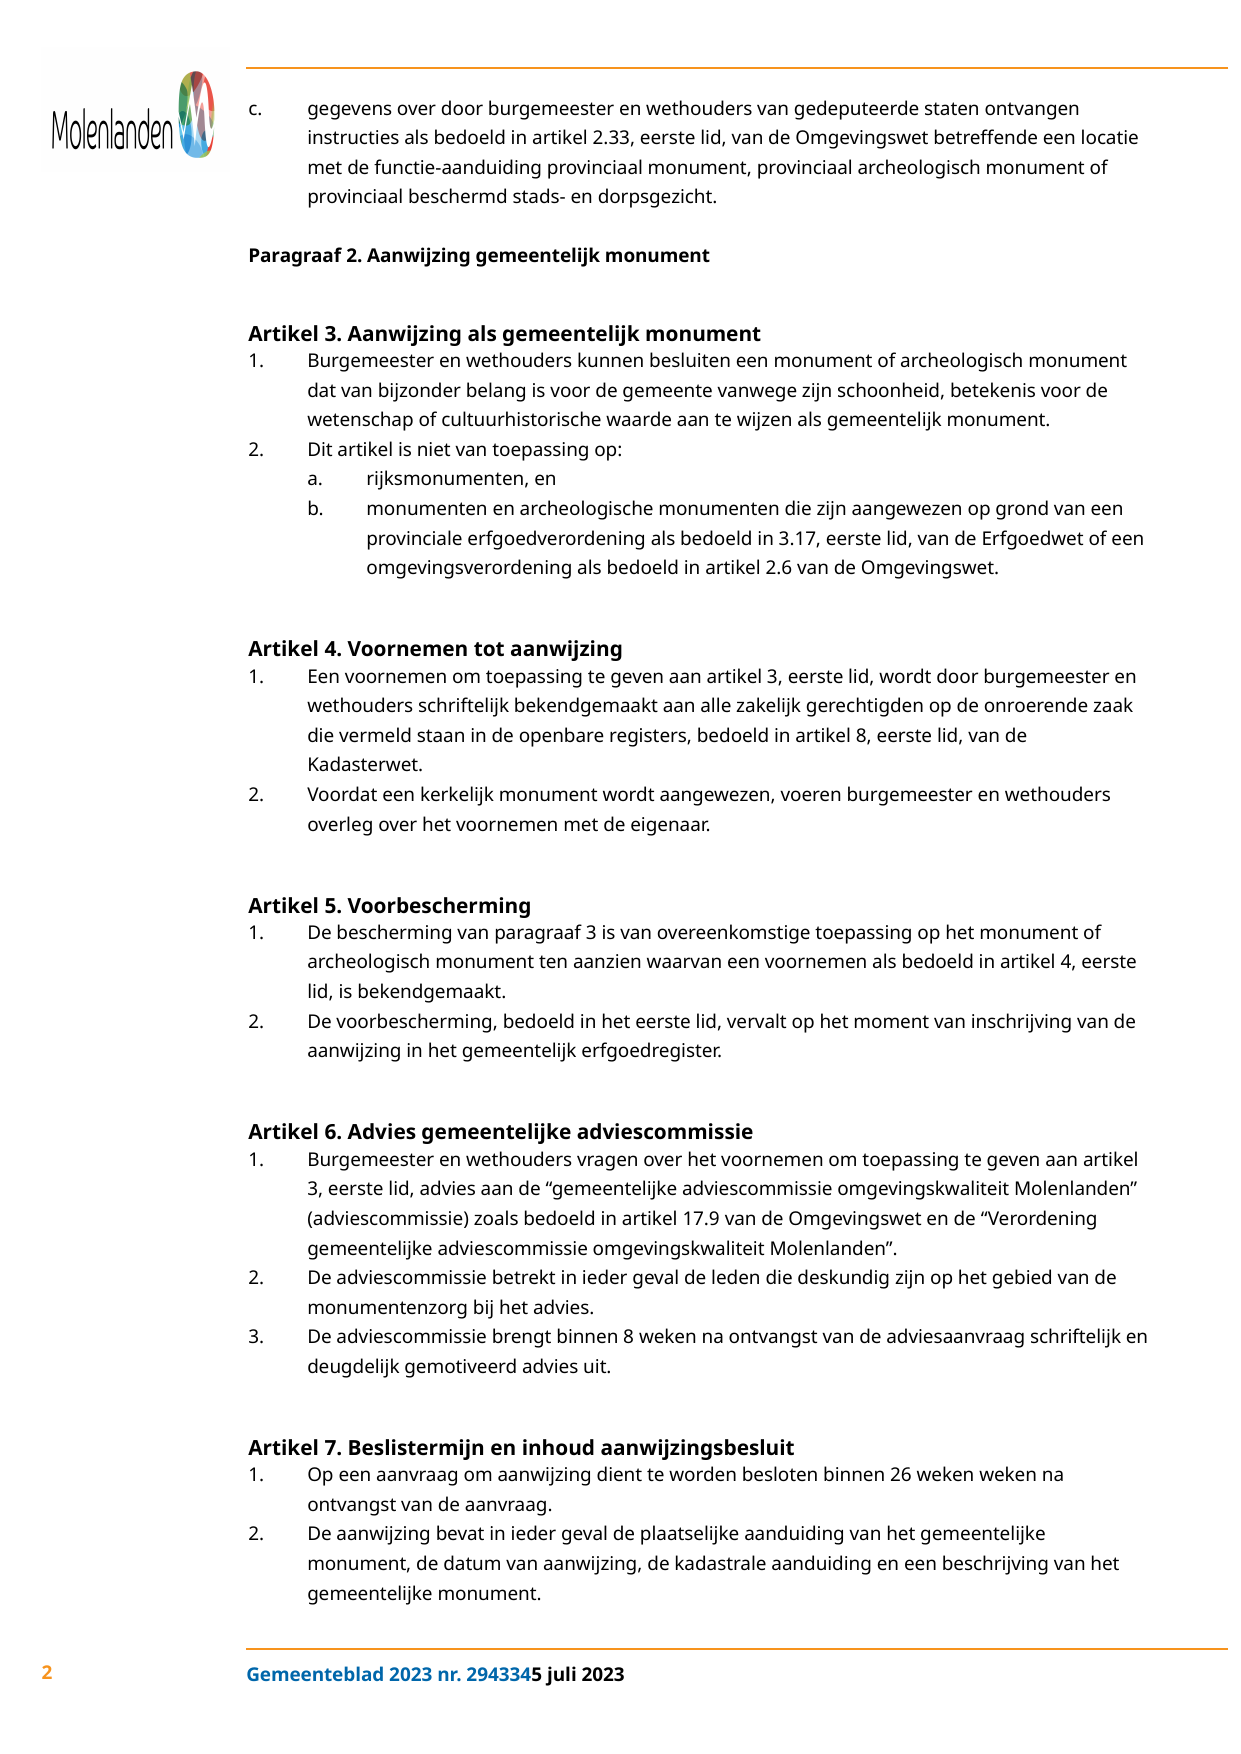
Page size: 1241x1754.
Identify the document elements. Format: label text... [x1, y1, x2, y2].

text Artikel 7. Beslistermijn en inhoud aanwijzingsbesluit [248, 1433, 1152, 1461]
list rijksmonumenten, en [307, 466, 1152, 491]
text Artikel 5. Voorbescherming [248, 891, 1152, 919]
picture [41, 47, 231, 172]
list De adviescommissie betrekt in ieder geval de leden die deskundig zijn op het gebied van de monumentenzorg bij het advies. [248, 1264, 1152, 1319]
list Voordat een kerkelijk monument wordt aangewezen, voeren burgemeester en wethouders overleg over het voornemen met de eigenaar. [248, 781, 1152, 836]
list Op een aanvraag om aanwijzing dient te worden besloten binnen 26 weken weken na ontvangst van de aanvraag. [248, 1461, 1152, 1517]
text Artikel 4. Voornemen tot aanwijzing [248, 634, 1152, 663]
list De voorbescherming, bedoeld in het eerste lid, vervalt op het moment van inschrijving van de aanwijzing in het gemeentelijk erfgoedregister. [248, 1008, 1152, 1063]
list monumenten en archeologische monumenten die zijn aangewezen op grond van een provinciale erfgoedverordening als bedoeld in 3.17, eerste lid, van de Erfgoedwet of een omgevingsverordening als bedoeld in artikel 2.6 van de Omgevingswet. [307, 495, 1152, 580]
text Artikel 3. Aanwijzing als gemeentelijk monument [248, 319, 1152, 347]
list De bescherming van paragraaf 3 is van overeenkomstige toepassing op het monument of archeologisch monument ten aanzien waarvan een voornemen als bedoeld in artikel 4, eerste lid, is bekendgemaakt. [248, 919, 1152, 1004]
list Burgemeester en wethouders kunnen besluiten een monument of archeologisch monument dat van bijzonder belang is voor de gemeente vanwege zijn schoonheid, betekenis voor de wetenschap of cultuurhistorische waarde aan te wijzen als gemeentelijk monument. [248, 347, 1152, 432]
list gegevens over door burgemeester en wethouders van gedeputeerde staten ontvangen instructies als bedoeld in artikel 2.33, eerste lid, van de Omgevingswet betreffende een locatie met de functie-aanduiding provinciaal monument, provinciaal archeologisch monument of provinciaal beschermd stads- en dorpsgezicht. [248, 95, 1152, 209]
list Een voornemen om toepassing te geven aan artikel 3, eerste lid, wordt door burgemeester en wethouders schriftelijk bekendgemaakt aan alle zakelijk gerechtigden op de onroerende zaak die vermeld staan in de openbare registers, bedoeld in artikel 8, eerste lid, van de Kadasterwet. [248, 663, 1152, 777]
text Paragraaf 2. Aanwijzing gemeentelijk monument [248, 243, 1152, 268]
list De adviescommissie brengt binnen 8 weken na ontvangst van de adviesaanvraag schriftelijk en deugdelijk gemotiveerd advies uit. [248, 1323, 1152, 1379]
text Artikel 6. Advies gemeentelijke adviescommissie [248, 1117, 1152, 1146]
list Burgemeester en wethouders vragen over het voornemen om toepassing te geven aan artikel 3, eerste lid, advies aan de “gemeentelijke adviescommissie omgevingskwaliteit Molenlanden” (adviescommissie) zoals bedoeld in artikel 17.9 van de Omgevingswet en de “Verordening gemeentelijke adviescommissie omgevingskwaliteit Molenlanden”. [248, 1146, 1152, 1260]
list Dit artikel is niet van toepassing op: [248, 436, 1152, 462]
list De aanwijzing bevat in ieder geval de plaatselijke aanduiding van het gemeentelijke monument, de datum van aanwijzing, de kadastrale aanduiding en een beschrijving van het gemeentelijke monument. [248, 1521, 1152, 1606]
